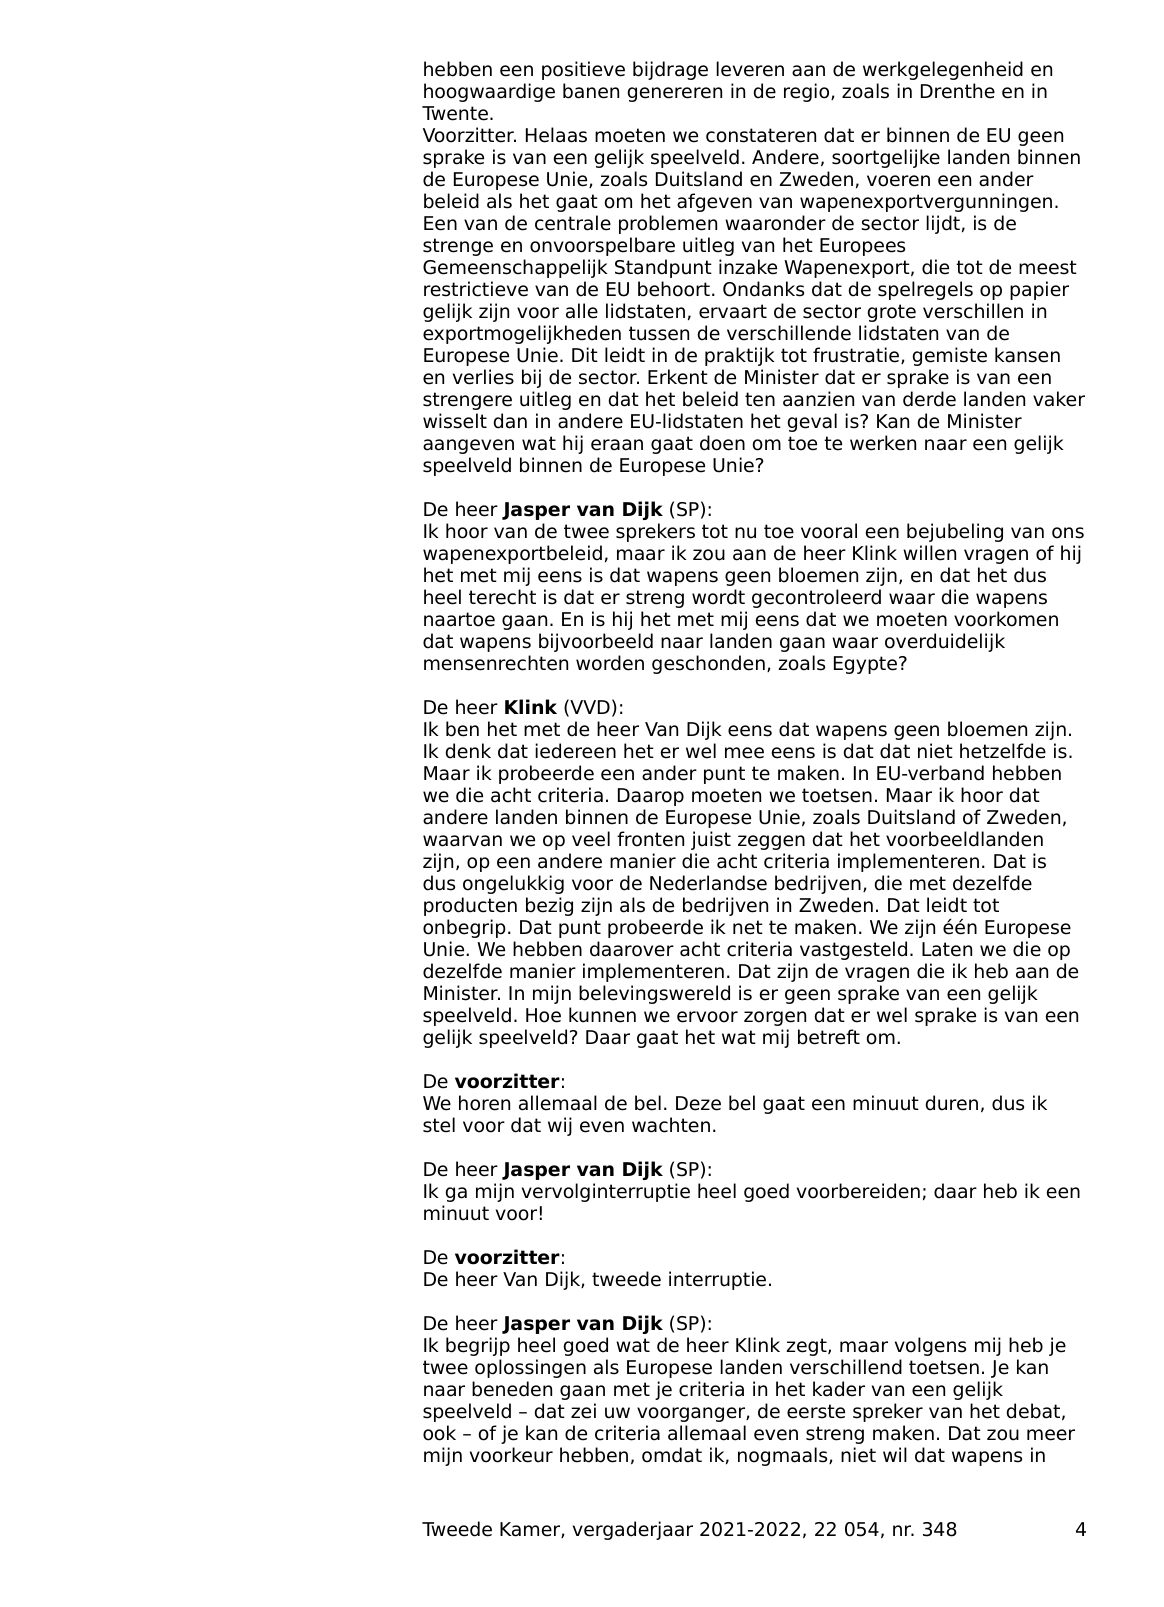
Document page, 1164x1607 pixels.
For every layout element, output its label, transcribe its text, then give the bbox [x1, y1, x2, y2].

text De heer Van Dijk, tweede interruptie. [422, 1269, 1087, 1291]
text Ik begrijp heel goed wat de heer Klink zegt, maar volgens mij heb je twee oplossingen als Europese landen verschillend toetsen. Je kan naar beneden gaan met je criteria in het kader van een gelijk speelveld – dat zei uw voorganger, de eerste spreker van het debat, ook – of je kan de criteria allemaal even streng maken. Dat zou meer mijn voorkeur hebben, omdat ik, nogmaals, niet wil dat wapens in [422, 1335, 1087, 1467]
text Voorzitter. Helaas moeten we constateren dat er binnen de EU geen sprake is van een gelijk speelveld. Andere, soortgelijke landen binnen de Europese Unie, zoals Duitsland en Zweden, voeren een ander beleid als het gaat om het afgeven van wapenexportvergunningen. Een van de centrale problemen waaronder de sector lijdt, is de strenge en onvoorspelbare uitleg van het Europees Gemeenschappelijk Standpunt inzake Wapenexport, die tot de meest restrictieve van de EU behoort. Ondanks dat de spelregels op papier gelijk zijn voor alle lidstaten, ervaart de sector grote verschillen in exportmogelijkheden tussen de verschillende lidstaten van de Europese Unie. Dit leidt in de praktijk tot frustratie, gemiste kansen en verlies bij de sector. Erkent de Minister dat er sprake is van een strengere uitleg en dat het beleid ten aanzien van derde landen vaker wisselt dan in andere EU-lidstaten het geval is? Kan de Minister aangeven wat hij eraan gaat doen om toe te werken naar een gelijk speelveld binnen de Europese Unie? [422, 125, 1087, 477]
text De heer Jasper van Dijk (SP): [422, 499, 1087, 521]
text De heer Jasper van Dijk (SP): [422, 1313, 1087, 1335]
text De heer Klink (VVD): [422, 697, 1087, 719]
text Ik ga mijn vervolginterruptie heel goed voorbereiden; daar heb ik een minuut voor! [422, 1181, 1087, 1225]
text Ik ben het met de heer Van Dijk eens dat wapens geen bloemen zijn. Ik denk dat iedereen het er wel mee eens is dat dat niet hetzelfde is. Maar ik probeerde een ander punt te maken. In EU-verband hebben we die acht criteria. Daarop moeten we toetsen. Maar ik hoor dat andere landen binnen de Europese Unie, zoals Duitsland of Zweden, waarvan we op veel fronten juist zeggen dat het voorbeeldlanden zijn, op een andere manier die acht criteria implementeren. Dat is dus ongelukkig voor de Nederlandse bedrijven, die met dezelfde producten bezig zijn als de bedrijven in Zweden. Dat leidt tot onbegrip. Dat punt probeerde ik net te maken. We zijn één Europese Unie. We hebben daarover acht criteria vastgesteld. Laten we die op dezelfde manier implementeren. Dat zijn de vragen die ik heb aan de Minister. In mijn belevingswereld is er geen sprake van een gelijk speelveld. Hoe kunnen we ervoor zorgen dat er wel sprake is van een gelijk speelveld? Daar gaat het wat mij betreft om. [422, 719, 1087, 1048]
text De voorzitter: [422, 1247, 1087, 1269]
text We horen allemaal de bel. Deze bel gaat een minuut duren, dus ik stel voor dat wij even wachten. [422, 1093, 1087, 1137]
text De voorzitter: [422, 1071, 1087, 1093]
text Ik hoor van de twee sprekers tot nu toe vooral een bejubeling van ons wapenexportbeleid, maar ik zou aan de heer Klink willen vragen of hij het met mij eens is dat wapens geen bloemen zijn, en dat het dus heel terecht is dat er streng wordt gecontroleerd waar die wapens naartoe gaan. En is hij het met mij eens dat we moeten voorkomen dat wapens bijvoorbeeld naar landen gaan waar overduidelijk mensenrechten worden geschonden, zoals Egypte? [422, 521, 1087, 675]
text De heer Jasper van Dijk (SP): [422, 1159, 1087, 1181]
text hebben een positieve bijdrage leveren aan de werkgelegenheid en hoogwaardige banen genereren in de regio, zoals in Drenthe en in Twente. [422, 59, 1087, 125]
